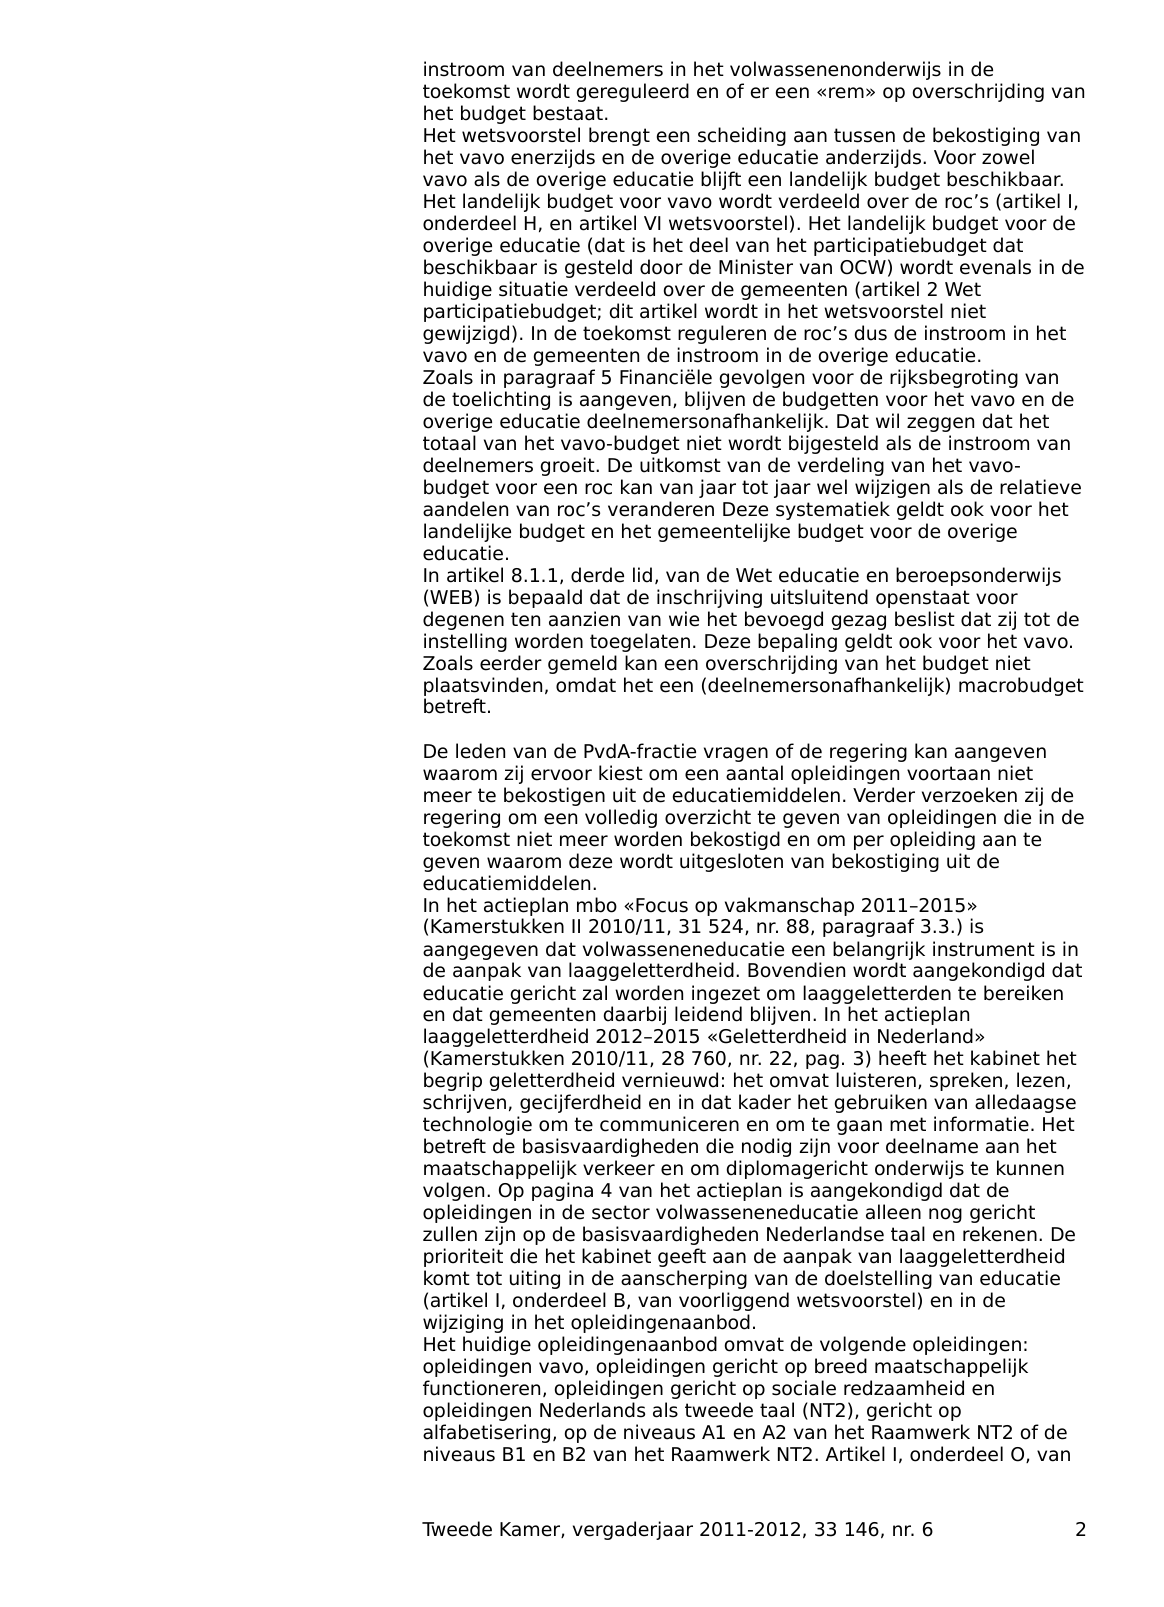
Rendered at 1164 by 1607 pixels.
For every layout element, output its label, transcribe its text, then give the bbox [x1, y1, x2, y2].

text In artikel 8.1.1, derde lid, van de Wet educatie en beroepsonderwijs (WEB) is bepaald dat de inschrijving uitsluitend openstaat voor degenen ten aanzien van wie het bevoegd gezag beslist dat zij tot de instelling worden toegelaten. Deze bepaling geldt ook voor het vavo. Zoals eerder gemeld kan een overschrijding van het budget niet plaatsvinden, omdat het een (deelnemersonafhankelijk) macrobudget betreft. [422, 564, 1087, 718]
text Het wetsvoorstel brengt een scheiding aan tussen de bekostiging van het vavo enerzijds en de overige educatie anderzijds. Voor zowel vavo als de overige educatie blijft een landelijk budget beschikbaar. Het landelijk budget voor vavo wordt verdeeld over de roc’s (artikel I, onderdeel H, en artikel VI wetsvoorstel). Het landelijk budget voor de overige educatie (dat is het deel van het participatiebudget dat beschikbaar is gesteld door de Minister van OCW) wordt evenals in de huidige situatie verdeeld over de gemeenten (artikel 2 Wet participatiebudget; dit artikel wordt in het wetsvoorstel niet gewijzigd). In de toekomst reguleren de roc’s dus de instroom in het vavo en de gemeenten de instroom in de overige educatie. [422, 125, 1087, 367]
text In het actieplan mbo «Focus op vakmanschap 2011–2015» (Kamerstukken II 2010/11, 31 524, nr. 88, paragraaf 3.3.) is aangegeven dat volwasseneneducatie een belangrijk instrument is in de aanpak van laaggeletterdheid. Bovendien wordt aangekondigd dat educatie gericht zal worden ingezet om laaggeletterden te bereiken en dat gemeenten daarbij leidend blijven. In het actieplan laaggeletterdheid 2012–2015 «Geletterdheid in Nederland» (Kamerstukken 2010/11, 28 760, nr. 22, pag. 3) heeft het kabinet het begrip geletterdheid vernieuwd: het omvat luisteren, spreken, lezen, schrijven, gecijferdheid en in dat kader het gebruiken van alledaagse technologie om te communiceren en om te gaan met informatie. Het betreft de basisvaardigheden die nodig zijn voor deelname aan het maatschappelijk verkeer en om diplomagericht onderwijs te kunnen volgen. Op pagina 4 van het actieplan is aangekondigd dat de opleidingen in de sector volwasseneneducatie alleen nog gericht zullen zijn op de basisvaardigheden Nederlandse taal en rekenen. De prioriteit die het kabinet geeft aan de aanpak van laaggeletterdheid komt tot uiting in de aanscherping van de doelstelling van educatie (artikel I, onderdeel B, van voorliggend wetsvoorstel) en in de wijziging in het opleidingenaanbod. [422, 894, 1087, 1334]
text De leden van de PvdA-fractie vragen of de regering kan aangeven waarom zij ervoor kiest om een aantal opleidingen voortaan niet meer te bekostigen uit de educatiemiddelen. Verder verzoeken zij de regering om een volledig overzicht te geven van opleidingen die in de toekomst niet meer worden bekostigd en om per opleiding aan te geven waarom deze wordt uitgesloten van bekostiging uit de educatiemiddelen. [422, 741, 1087, 894]
text Het huidige opleidingenaanbod omvat de volgende opleidingen: opleidingen vavo, opleidingen gericht op breed maatschappelijk functioneren, opleidingen gericht op sociale redzaamheid en opleidingen Nederlands als tweede taal (NT2), gericht op alfabetisering, op de niveaus A1 en A2 van het Raamwerk NT2 of de niveaus B1 en B2 van het Raamwerk NT2. Artikel I, onderdeel O, van [422, 1334, 1087, 1466]
text Zoals in paragraaf 5 Financiële gevolgen voor de rijksbegroting van de toelichting is aangeven, blijven de budgetten voor het vavo en de overige educatie deelnemersonafhankelijk. Dat wil zeggen dat het totaal van het vavo-budget niet wordt bijgesteld als de instroom van deelnemers groeit. De uitkomst van de verdeling van het vavo-budget voor een roc kan van jaar tot jaar wel wijzigen als de relatieve aandelen van roc’s veranderen Deze systematiek geldt ook voor het landelijke budget en het gemeentelijke budget voor de overige educatie. [422, 367, 1087, 564]
text instroom van deelnemers in het volwassenenonderwijs in de toekomst wordt gereguleerd en of er een «rem» op overschrijding van het budget bestaat. [422, 59, 1087, 125]
